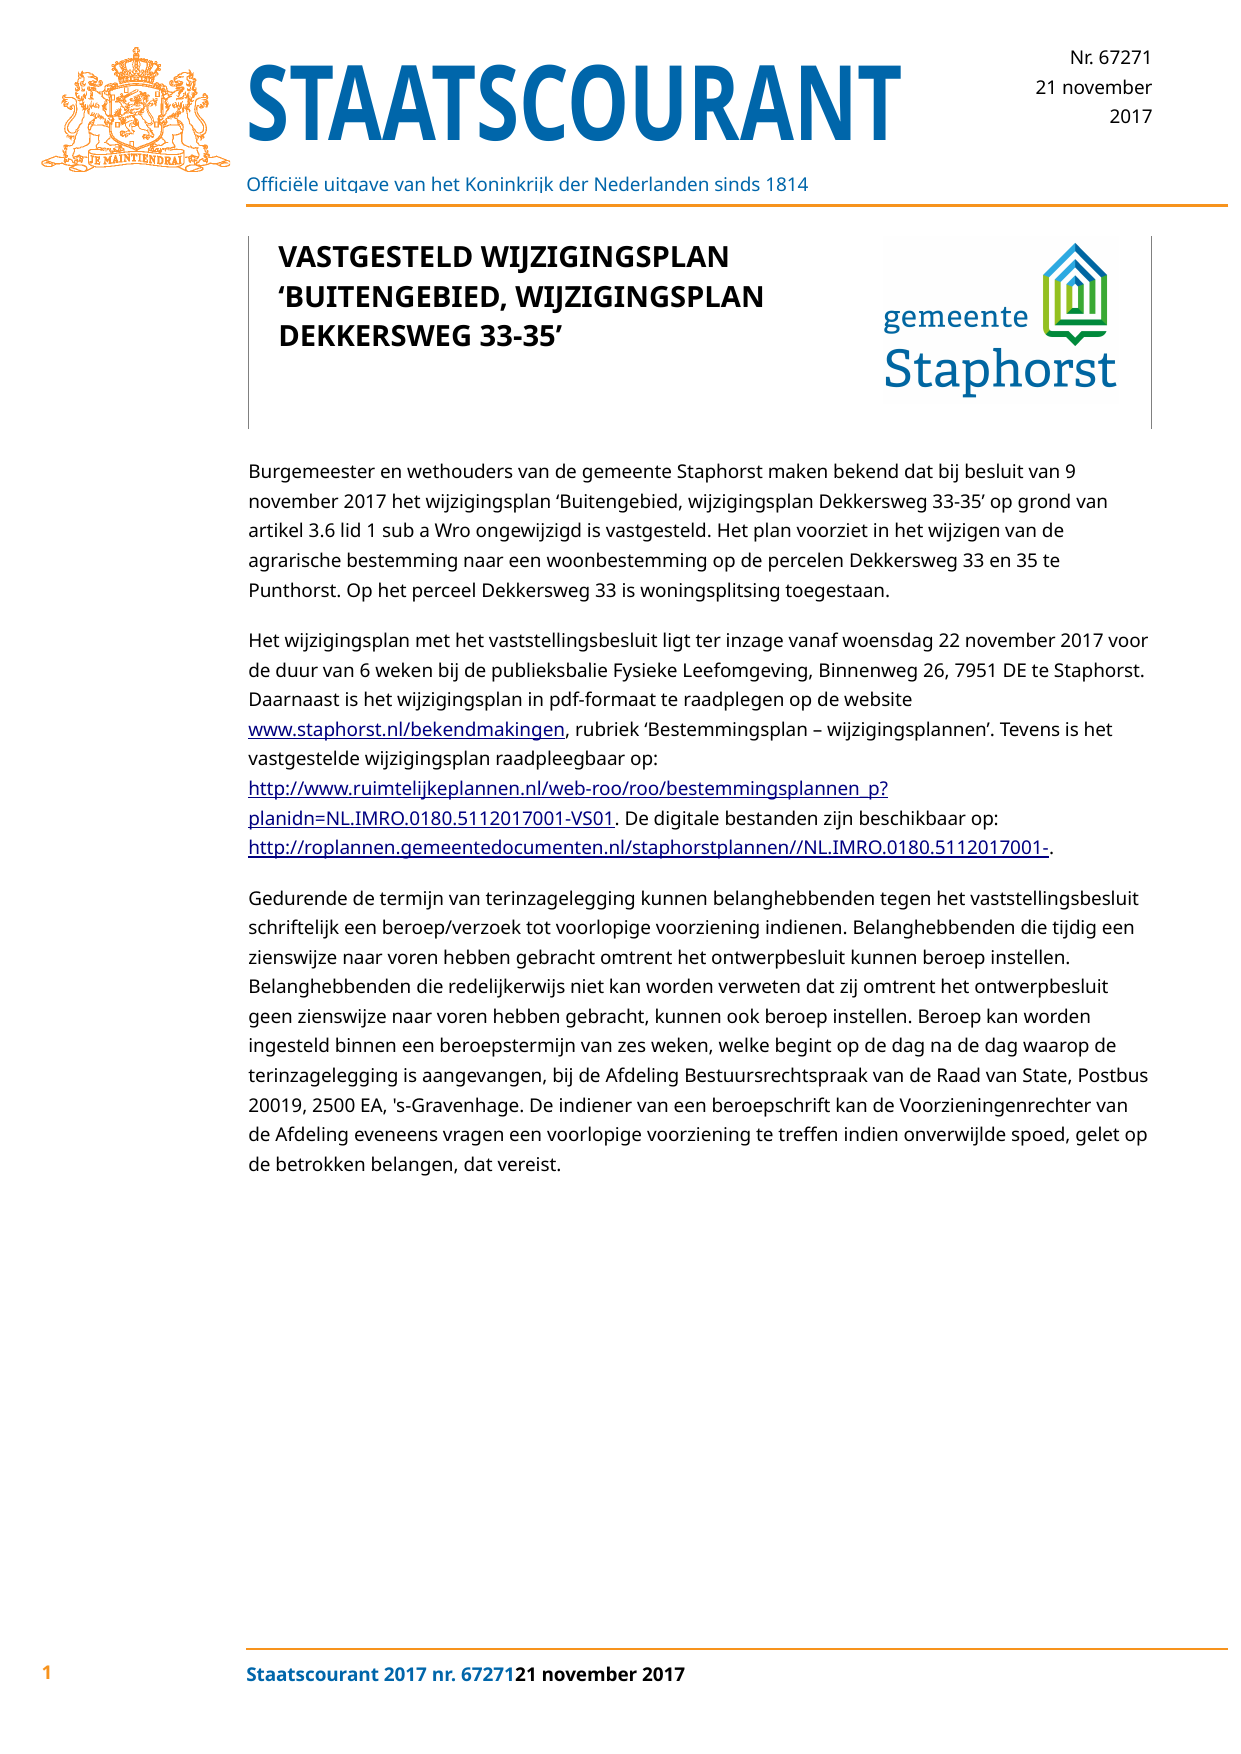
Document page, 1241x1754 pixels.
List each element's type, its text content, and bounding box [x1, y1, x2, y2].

text Burgemeester en wethouders van de gemeente Staphorst maken bekend dat bij besluit van 9 november 2017 het wijzigingsplan ‘Buitengebied, wijzigingsplan Dekkersweg 33-35’ op grond van artikel 3.6 lid 1 sub a Wro ongewijzigd is vastgesteld. Het plan voorziet in het wijzigen van de agrarische bestemming naar een woonbestemming op de percelen Dekkersweg 33 en 35 te Punthorst. Op het perceel Dekkersweg 33 is woningsplitsing toegestaan. [248, 458, 1152, 603]
table_header [850, 236, 1151, 429]
picture [882, 236, 1119, 404]
text Het wijzigingsplan met het vaststellingsbesluit ligt ter inzage vanaf woensdag 22 november 2017 voor de duur van 6 weken bij de publieksbalie Fysieke Leefomgeving, Binnenweg 26, 7951 DE te Staphorst. Daarnaast is het wijzigingsplan in pdf-formaat te raadplegen op de website www.staphorst.nl/bekendmakingen, rubriek ‘Bestemmingsplan – wijzigingsplannen’. Tevens is het vastgestelde wijzigingsplan raadpleegbaar op: http://www.ruimtelijkeplannen.nl/web-roo/roo/bestemmingsplannen_p?planidn=NL.IMRO.0180.5112017001-VS01. De digitale bestanden zijn beschikbaar op: http://roplannen.gemeentedocumenten.nl/staphorstplannen//NL.IMRO.0180.5112017001-. [248, 627, 1152, 860]
table_header VASTGESTELD WIJZIGINGSPLAN ‘BUITENGEBIED, WIJZIGINGSPLAN DEKKERSWEG 33-35’ [249, 236, 850, 429]
picture [41, 47, 231, 172]
text Gedurende de termijn van terinzagelegging kunnen belanghebbenden tegen het vaststellingsbesluit schriftelijk een beroep/verzoek tot voorlopige voorziening indienen. Belanghebbenden die tijdig een zienswijze naar voren hebben gebracht omtrent het ontwerpbesluit kunnen beroep instellen. Belanghebbenden die redelijkerwijs niet kan worden verweten dat zij omtrent het ontwerpbesluit geen zienswijze naar voren hebben gebracht, kunnen ook beroep instellen. Beroep kan worden ingesteld binnen een beroepstermijn van zes weken, welke begint op de dag na de dag waarop de terinzagelegging is aangevangen, bij de Afdeling Bestuursrechtspraak van de Raad van State, Postbus 20019, 2500 EA, 's-Gravenhage. De indiener van een beroepschrift kan de Voorzieningenrechter van de Afdeling eveneens vragen een voorlopige voorziening te treffen indien onverwijlde spoed, gelet op de betrokken belangen, dat vereist. [248, 885, 1152, 1177]
